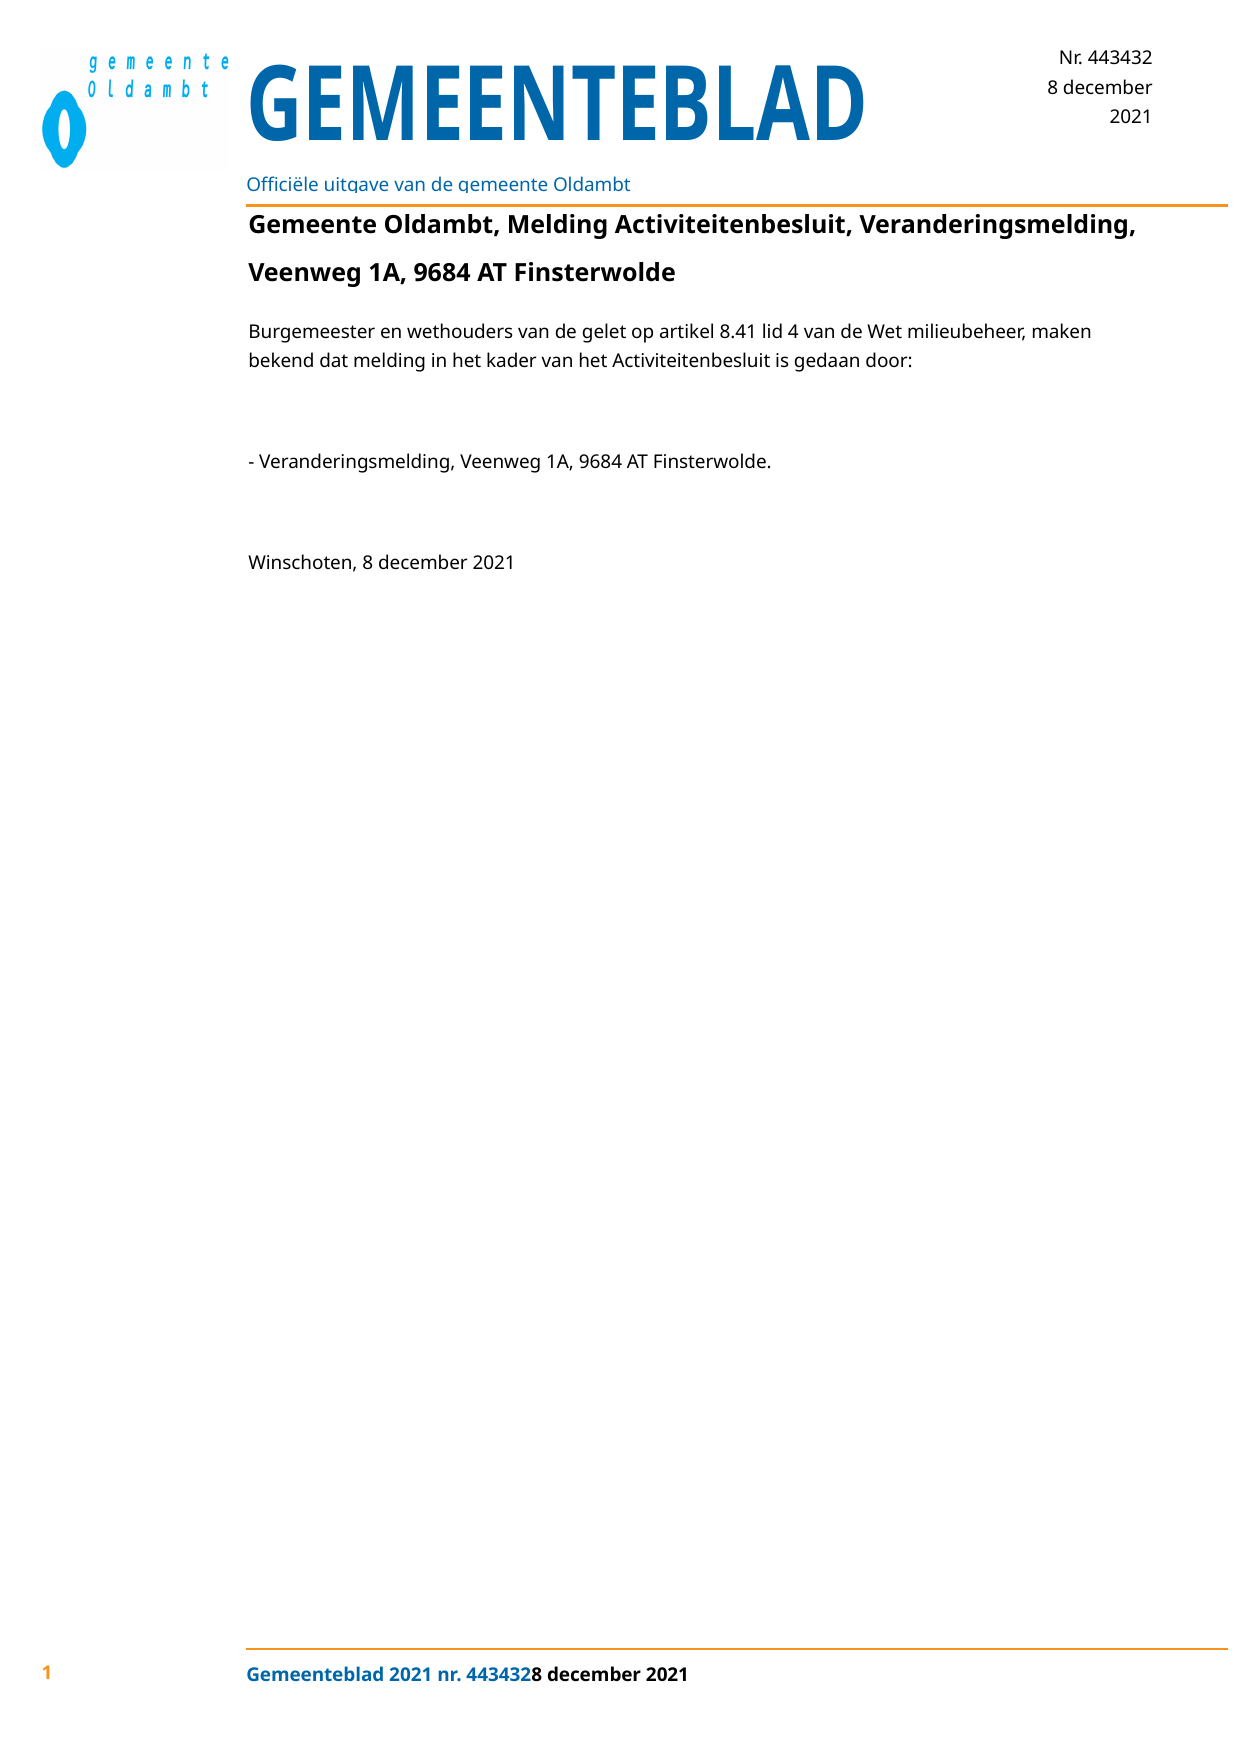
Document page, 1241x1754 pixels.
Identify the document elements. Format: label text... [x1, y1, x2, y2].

text - Veranderingsmelding, Veenweg 1A, 9684 AT Finsterwolde. [248, 448, 1152, 474]
text Gemeente Oldambt, Melding Activiteitenbesluit, Veranderingsmelding, Veenweg 1A, 9684 AT Finsterwolde [248, 207, 1152, 288]
picture [41, 47, 231, 172]
text Burgemeester en wethouders van de gelet op artikel 8.41 lid 4 van de Wet milieubeheer, maken bekend dat melding in het kader van het Activiteitenbesluit is gedaan door: [248, 318, 1152, 373]
text Winschoten, 8 december 2021 [248, 549, 1152, 575]
